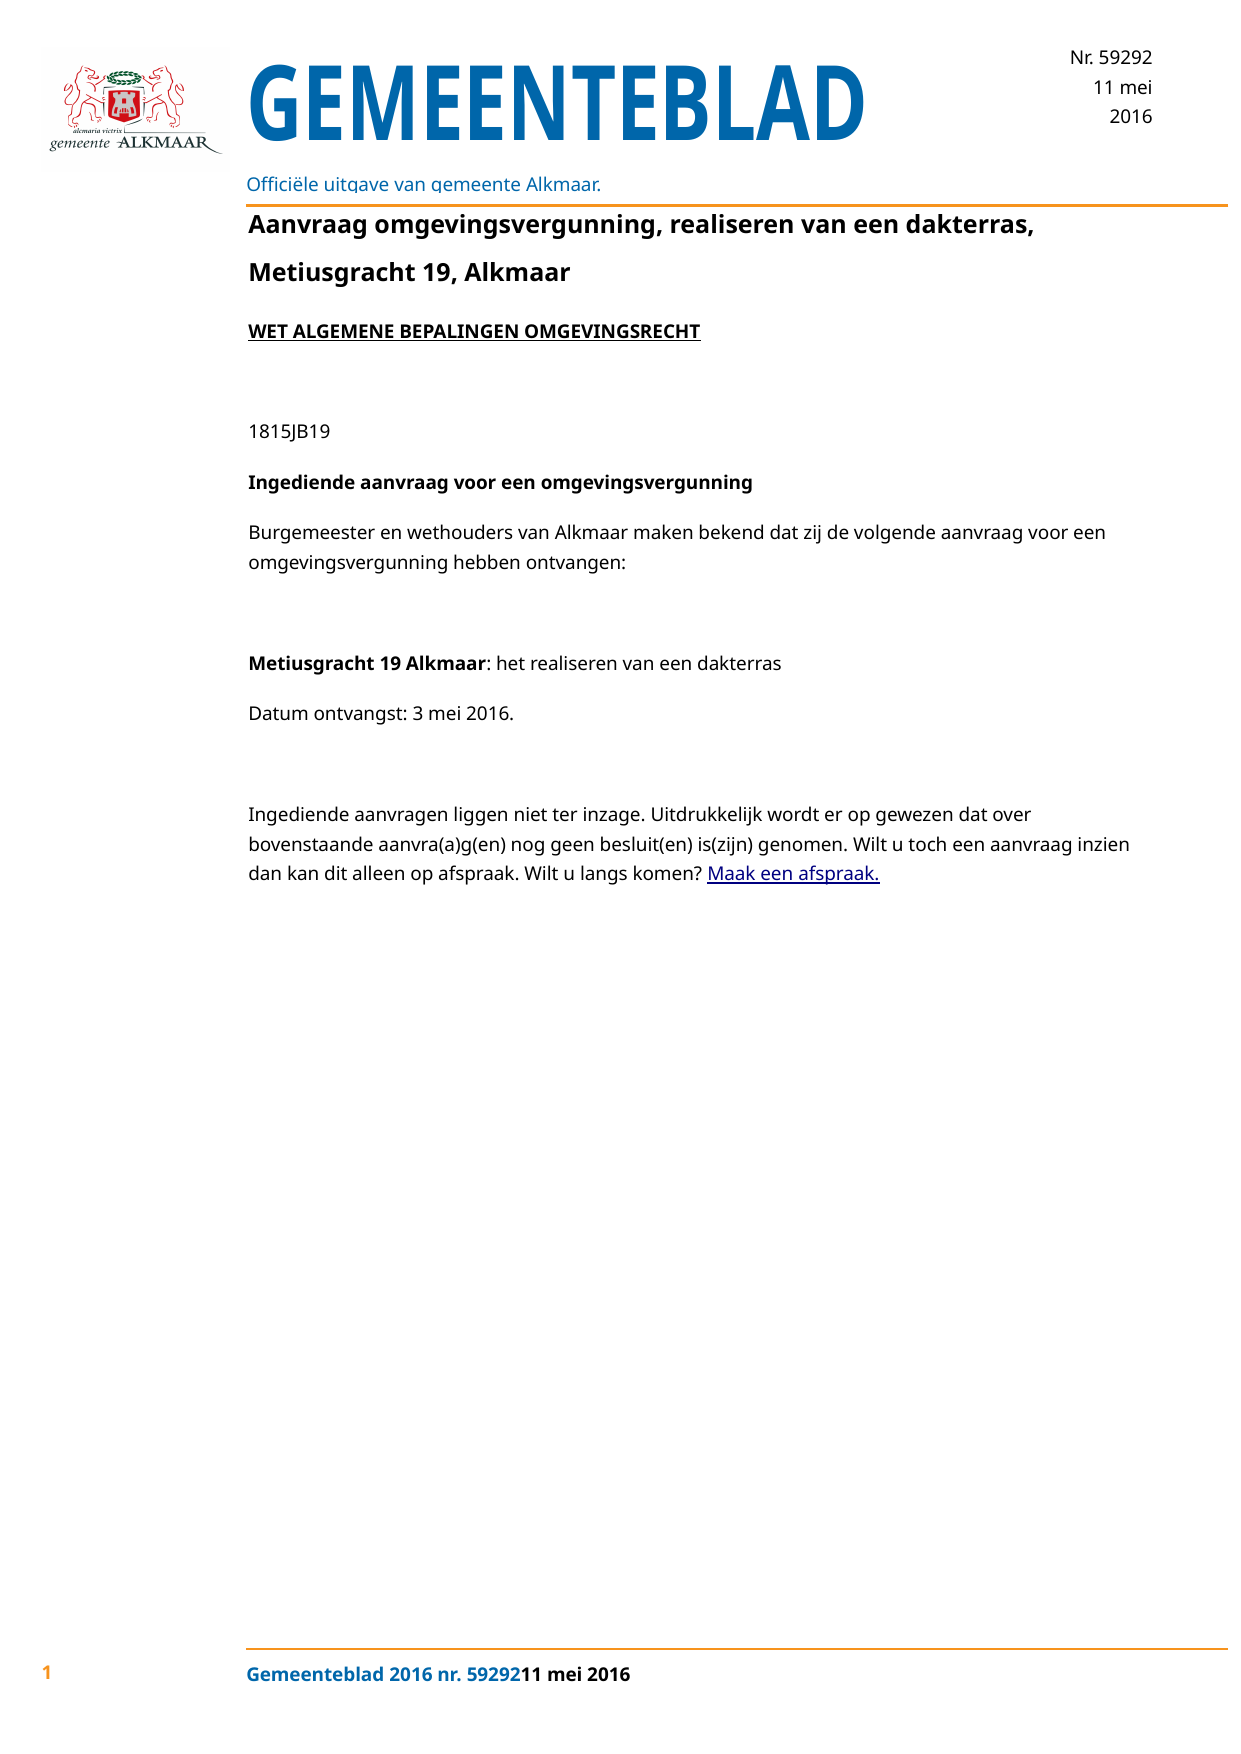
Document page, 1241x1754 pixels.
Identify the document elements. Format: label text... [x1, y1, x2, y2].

text Datum ontvangst: 3 mei 2016. [248, 700, 1152, 726]
text Aanvraag omgevingsvergunning, realiseren van een dakterras, Metiusgracht 19, Alkmaar [248, 207, 1152, 288]
text Metiusgracht 19 Alkmaar: het realiseren van een dakterras [248, 650, 1152, 676]
text Ingediende aanvragen liggen niet ter inzage. Uitdrukkelijk wordt er op gewezen dat over bovenstaande aanvra(a)g(en) nog geen besluit(en) is(zijn) genomen. Wilt u toch een aanvraag inzien dan kan dit alleen op afspraak. Wilt u langs komen? Maak een afspraak. [248, 801, 1152, 886]
picture [41, 47, 231, 172]
text WET ALGEMENE BEPALINGEN OMGEVINGSRECHT [248, 318, 1152, 344]
text Ingediende aanvraag voor een omgevingsvergunning [248, 469, 1152, 495]
text 1815JB19 [248, 419, 1152, 444]
text Burgemeester en wethouders van Alkmaar maken bekend dat zij de volgende aanvraag voor een omgevingsvergunning hebben ontvangen: [248, 519, 1152, 575]
